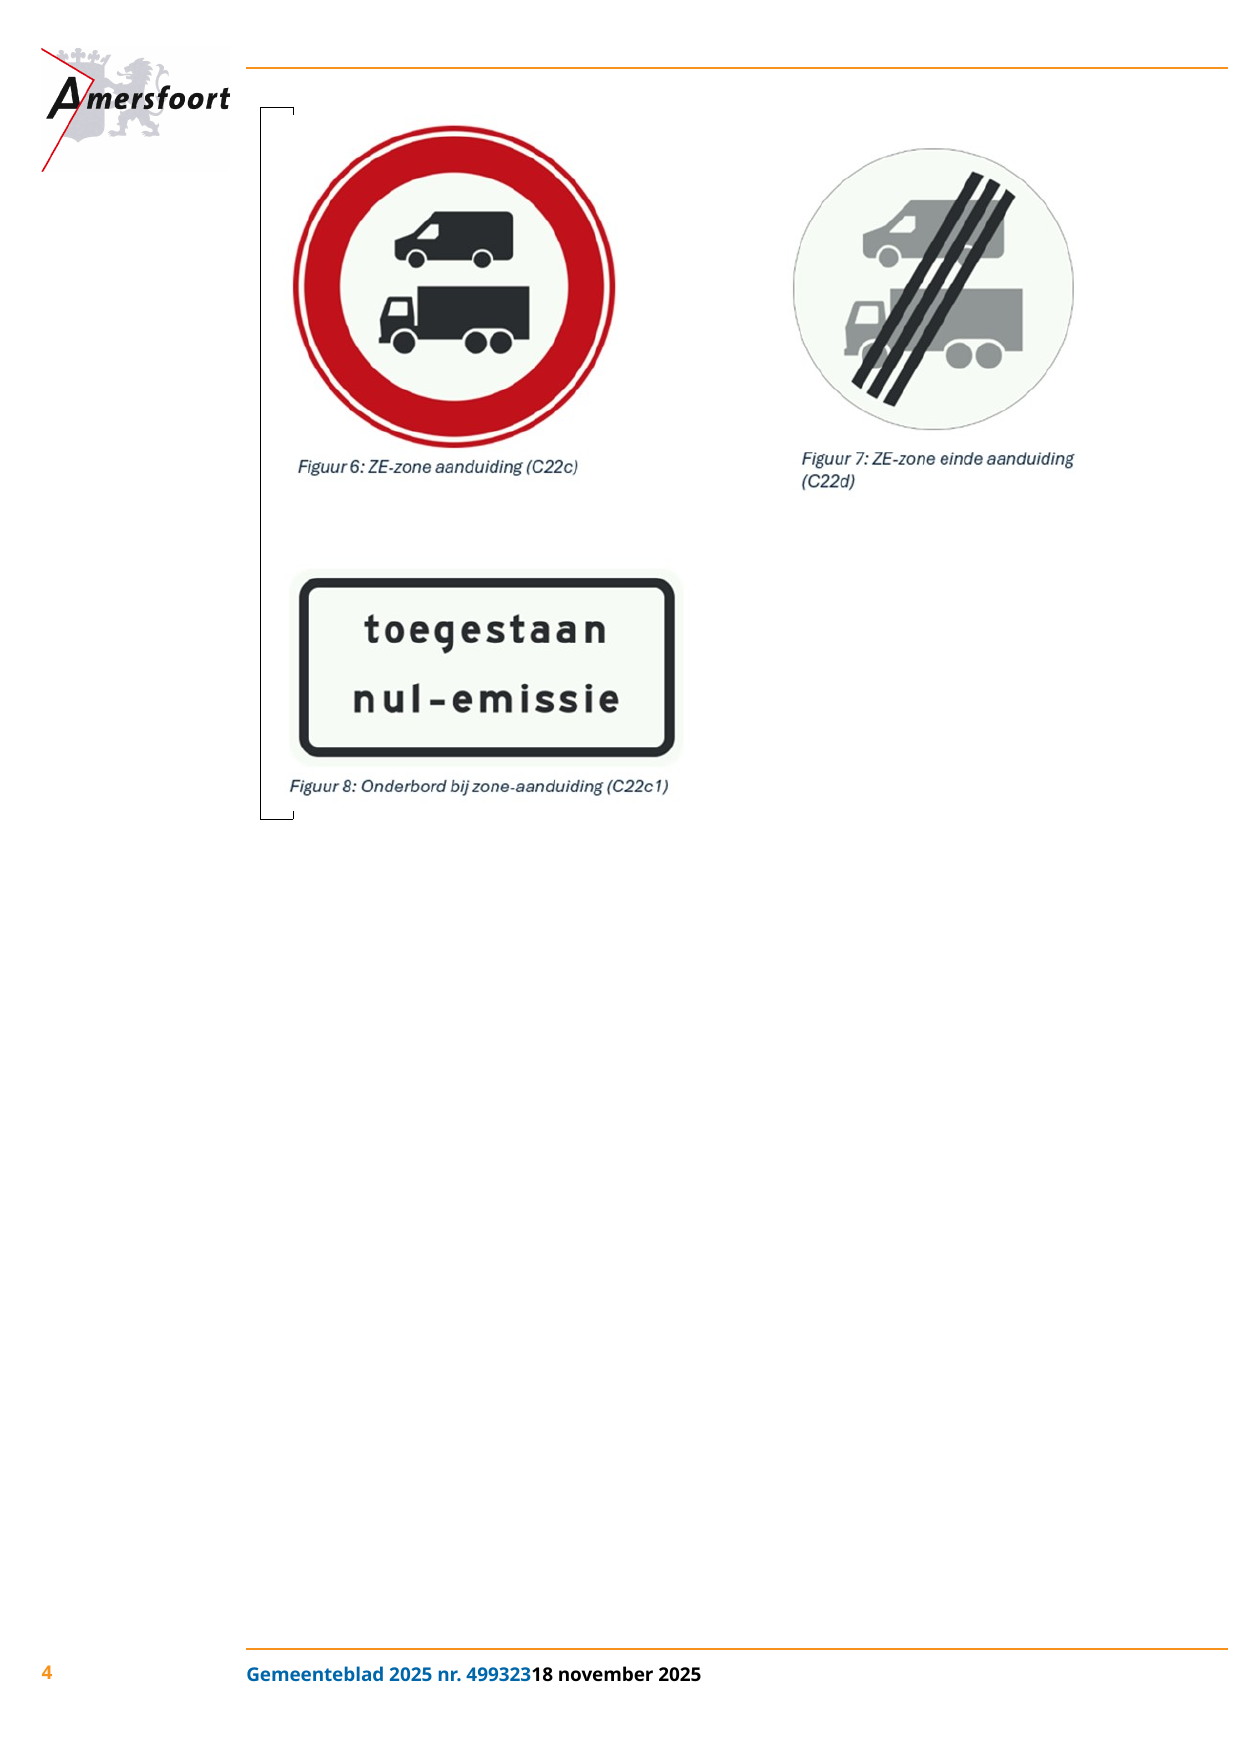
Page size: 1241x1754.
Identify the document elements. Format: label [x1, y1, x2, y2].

picture [268, 115, 1149, 811]
picture [41, 47, 231, 172]
